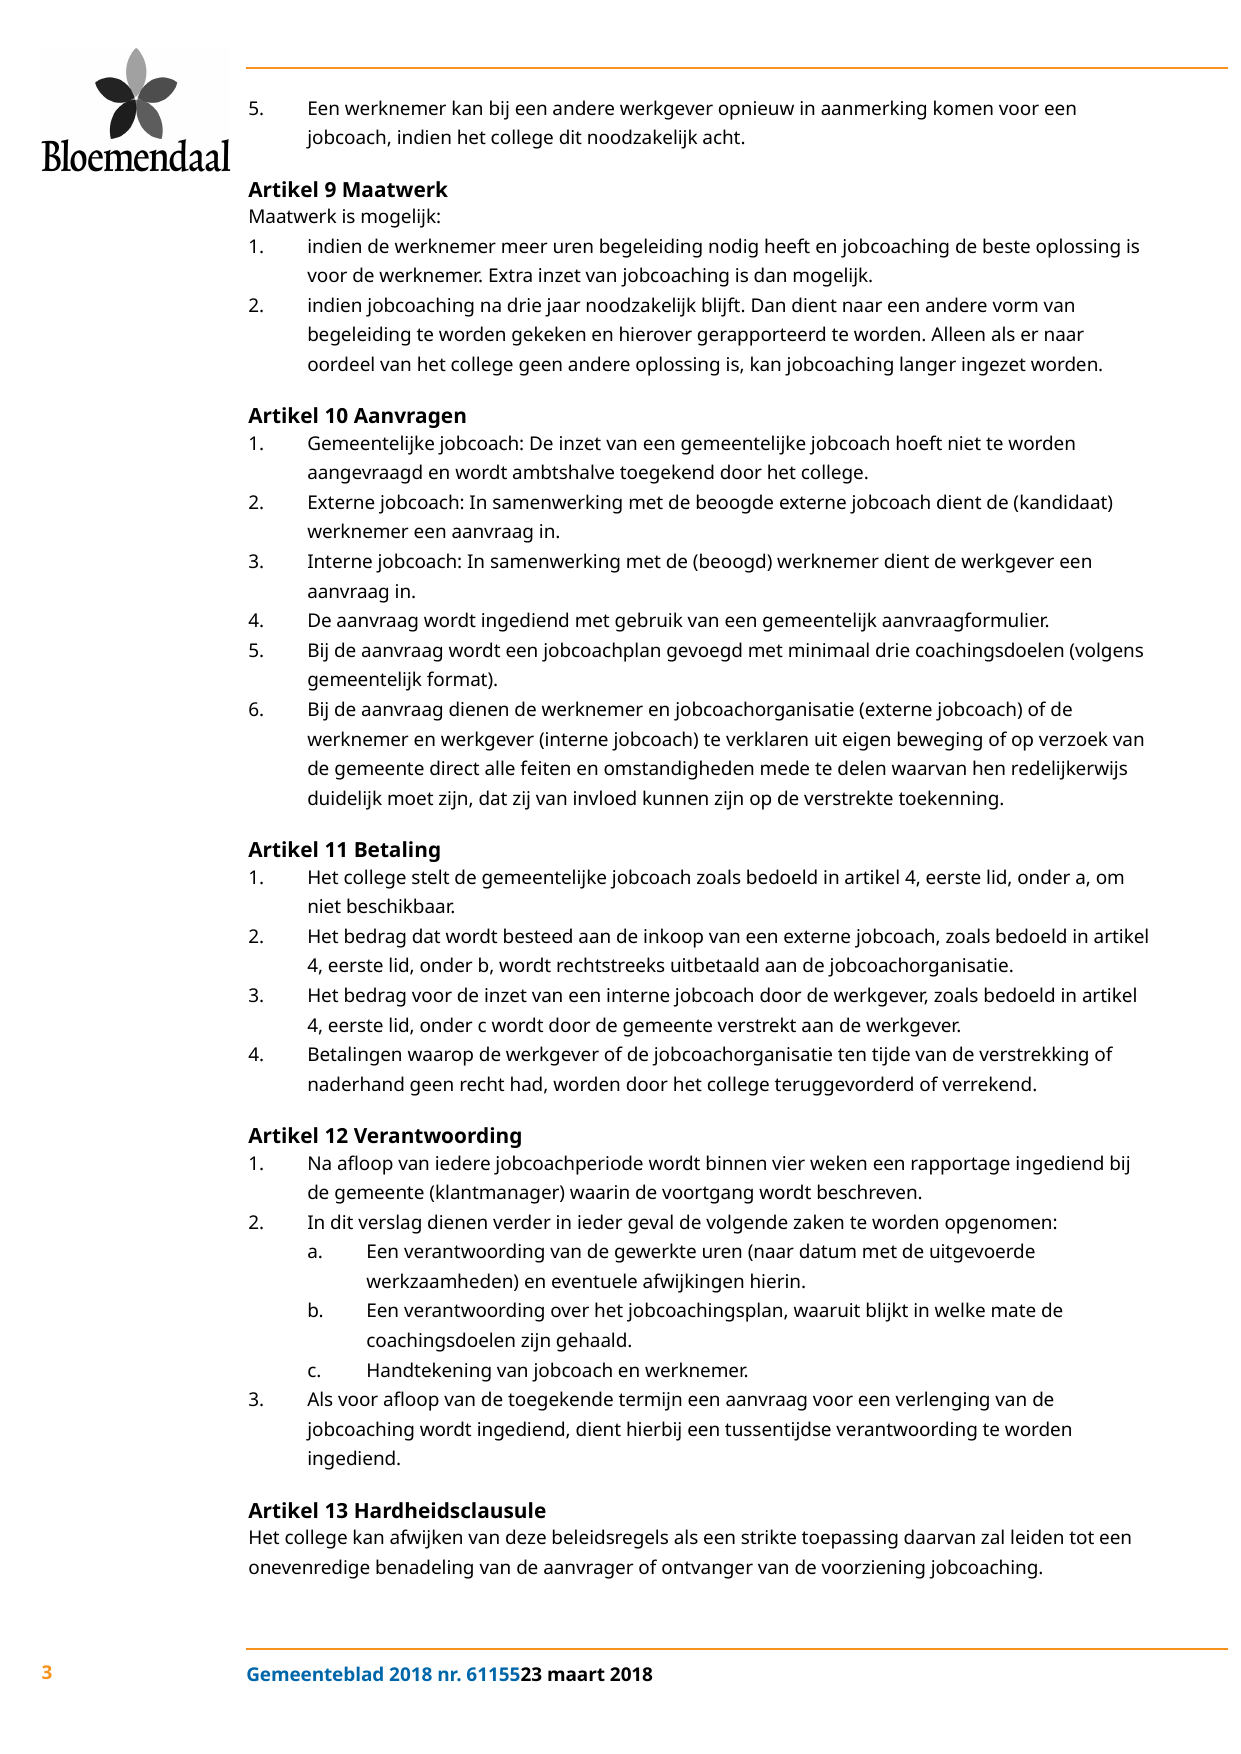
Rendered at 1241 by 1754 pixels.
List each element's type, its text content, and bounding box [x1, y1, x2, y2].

list De aanvraag wordt ingediend met gebruik van een gemeentelijk aanvraagformulier. [248, 607, 1152, 633]
text Artikel 9 Maatwerk [248, 175, 1152, 203]
list indien jobcoaching na drie jaar noodzakelijk blijft. Dan dient naar een andere vorm van begeleiding te worden gekeken en hierover gerapporteerd te worden. Alleen als er naar oordeel van het college geen andere oplossing is, kan jobcoaching langer ingezet worden. [248, 292, 1152, 377]
text Artikel 10 Aanvragen [248, 402, 1152, 430]
list In dit verslag dienen verder in ieder geval de volgende zaken te worden opgenomen: [248, 1209, 1152, 1235]
list Na afloop van iedere jobcoachperiode wordt binnen vier weken een rapportage ingediend bij de gemeente (klantmanager) waarin de voortgang wordt beschreven. [248, 1150, 1152, 1205]
text Het college kan afwijken van deze beleidsregels als een strikte toepassing daarvan zal leiden tot een onevenredige benadeling van de aanvrager of ontvanger van de voorziening jobcoaching. [248, 1524, 1152, 1580]
list Het bedrag voor de inzet van een interne jobcoach door de werkgever, zoals bedoeld in artikel 4, eerste lid, onder c wordt door de gemeente verstrekt aan de werkgever. [248, 982, 1152, 1037]
list Bij de aanvraag dienen de werknemer en jobcoachorganisatie (externe jobcoach) of de werknemer en werkgever (interne jobcoach) te verklaren uit eigen beweging of op verzoek van de gemeente direct alle feiten en omstandigheden mede te delen waarvan hen redelijkerwijs duidelijk moet zijn, dat zij van invloed kunnen zijn op de verstrekte toekenning. [248, 696, 1152, 811]
list Als voor afloop van de toegekende termijn een aanvraag voor een verlenging van de jobcoaching wordt ingediend, dient hierbij een tussentijdse verantwoording te worden ingediend. [248, 1386, 1152, 1471]
text Maatwerk is mogelijk: [248, 203, 1152, 229]
picture [41, 47, 231, 172]
text Artikel 13 Hardheidsclausule [248, 1496, 1152, 1524]
list Betalingen waarop de werkgever of de jobcoachorganisatie ten tijde van de verstrekking of naderhand geen recht had, worden door het college teruggevorderd of verrekend. [248, 1041, 1152, 1097]
text Artikel 12 Verantwoording [248, 1121, 1152, 1150]
list Externe jobcoach: In samenwerking met de beoogde externe jobcoach dient de (kandidaat) werknemer een aanvraag in. [248, 489, 1152, 544]
list Gemeentelijke jobcoach: De inzet van een gemeentelijke jobcoach hoeft niet te worden aangevraagd en wordt ambtshalve toegekend door het college. [248, 430, 1152, 485]
list indien de werknemer meer uren begeleiding nodig heeft en jobcoaching de beste oplossing is voor de werknemer. Extra inzet van jobcoaching is dan mogelijk. [248, 233, 1152, 288]
text Artikel 11 Betaling [248, 835, 1152, 864]
list Een werknemer kan bij een andere werkgever opnieuw in aanmerking komen voor een jobcoach, indien het college dit noodzakelijk acht. [248, 95, 1152, 150]
list Een verantwoording over het jobcoachingsplan, waaruit blijkt in welke mate de coachingsdoelen zijn gehaald. [307, 1298, 1152, 1353]
list Bij de aanvraag wordt een jobcoachplan gevoegd met minimaal drie coachingsdoelen (volgens gemeentelijk format). [248, 637, 1152, 692]
list Het bedrag dat wordt besteed aan de inkoop van een externe jobcoach, zoals bedoeld in artikel 4, eerste lid, onder b, wordt rechtstreeks uitbetaald aan de jobcoachorganisatie. [248, 923, 1152, 978]
list Interne jobcoach: In samenwerking met de (beoogd) werknemer dient de werkgever een aanvraag in. [248, 548, 1152, 604]
list Handtekening van jobcoach en werknemer. [307, 1357, 1152, 1383]
list Het college stelt de gemeentelijke jobcoach zoals bedoeld in artikel 4, eerste lid, onder a, om niet beschikbaar. [248, 864, 1152, 919]
list Een verantwoording van de gewerkte uren (naar datum met de uitgevoerde werkzaamheden) en eventuele afwijkingen hierin. [307, 1238, 1152, 1294]
